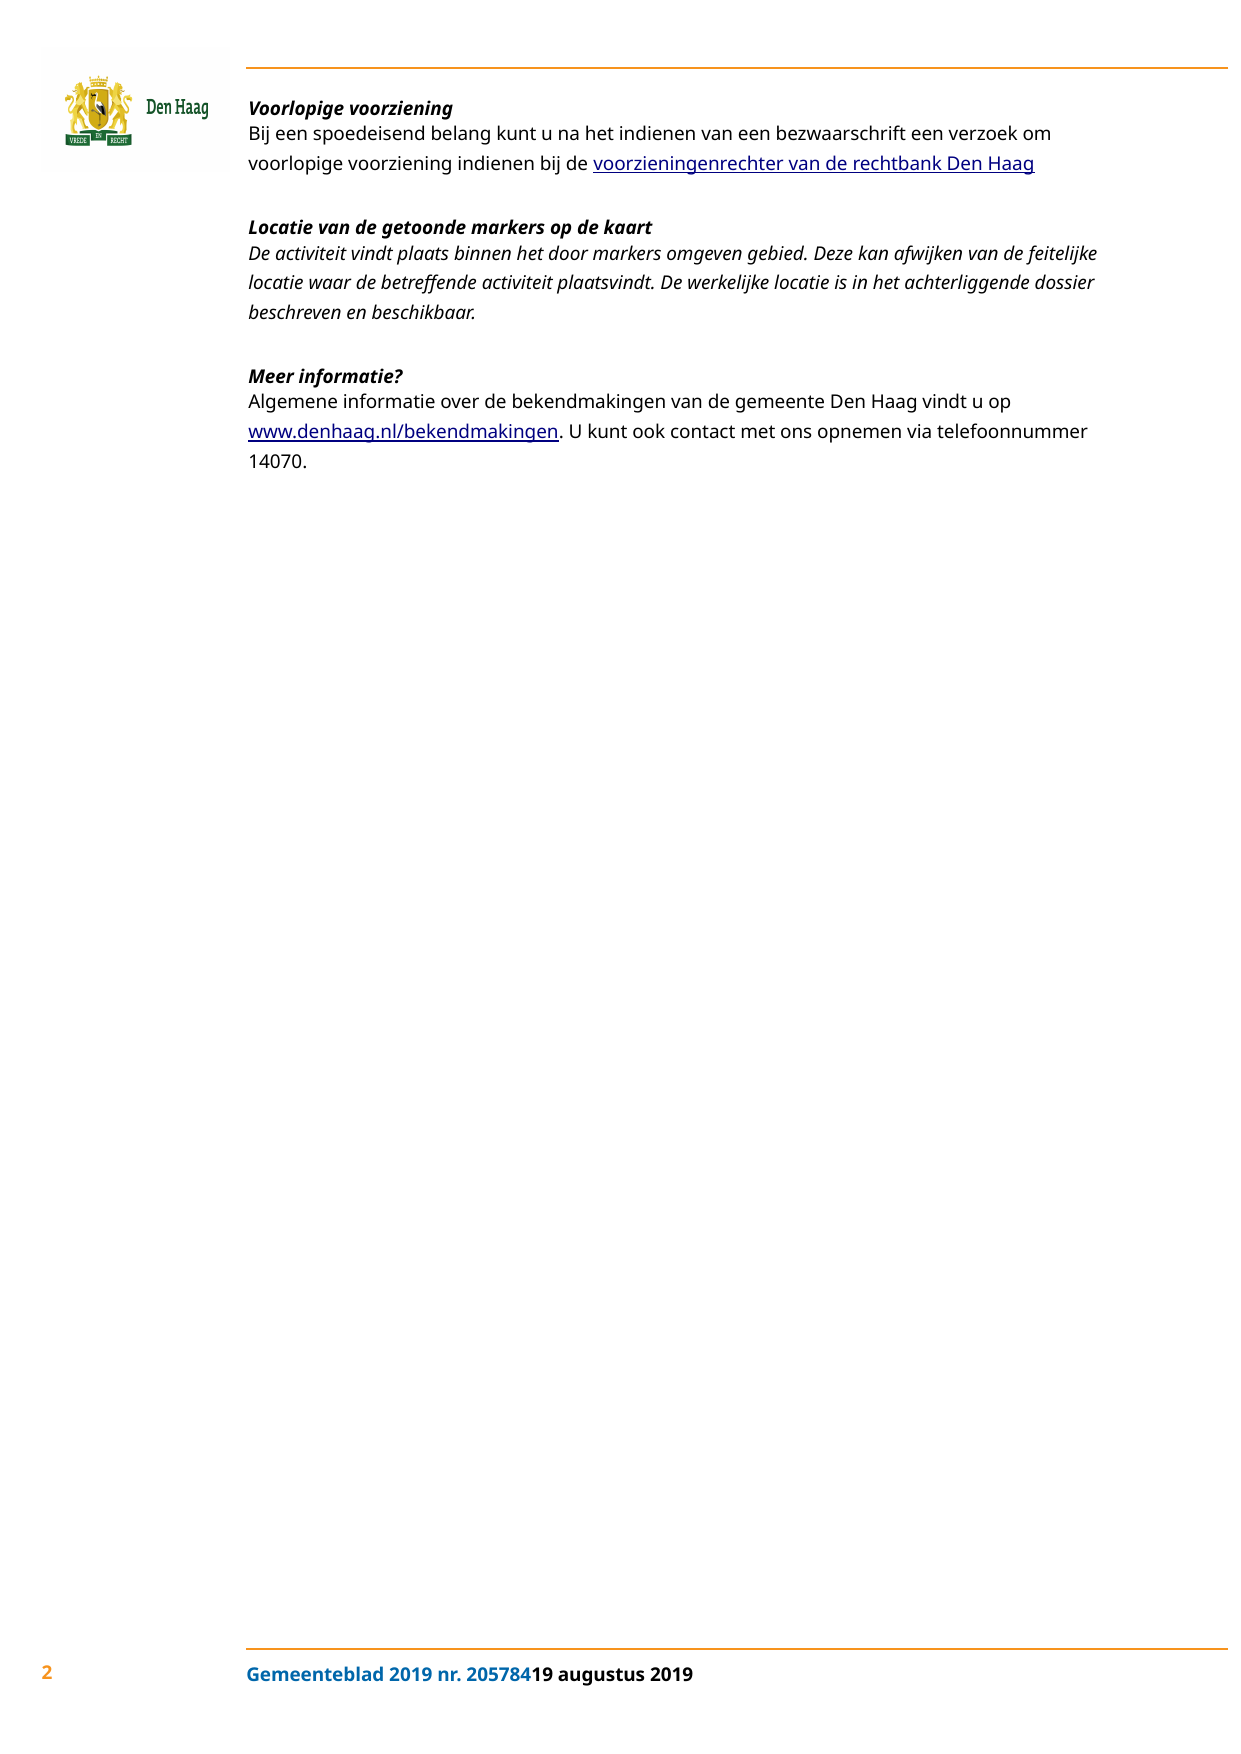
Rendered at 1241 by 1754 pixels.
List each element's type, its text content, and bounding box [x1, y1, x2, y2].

text Bij een spoedeisend belang kunt u na het indienen van een bezwaarschrift een verzoek om voorlopige voorziening indienen bij de voorzieningenrechter van de rechtbank Den Haag [248, 121, 1152, 176]
text Meer informatie? [248, 363, 1152, 389]
text Locatie van de getoonde markers op de kaart [248, 214, 1152, 240]
text Voorlopige voorziening [248, 95, 1152, 121]
text De activiteit vindt plaats binnen het door markers omgeven gebied. Deze kan afwijken van de feitelijke locatie waar de betreffende activiteit plaatsvindt. De werkelijke locatie is in het achterliggende dossier beschreven en beschikbaar. [248, 240, 1152, 325]
picture [41, 47, 231, 172]
text Algemene informatie over de bekendmakingen van de gemeente Den Haag vindt u op www.denhaag.nl/bekendmakingen. U kunt ook contact met ons opnemen via telefoonnummer 14070. [248, 389, 1152, 473]
